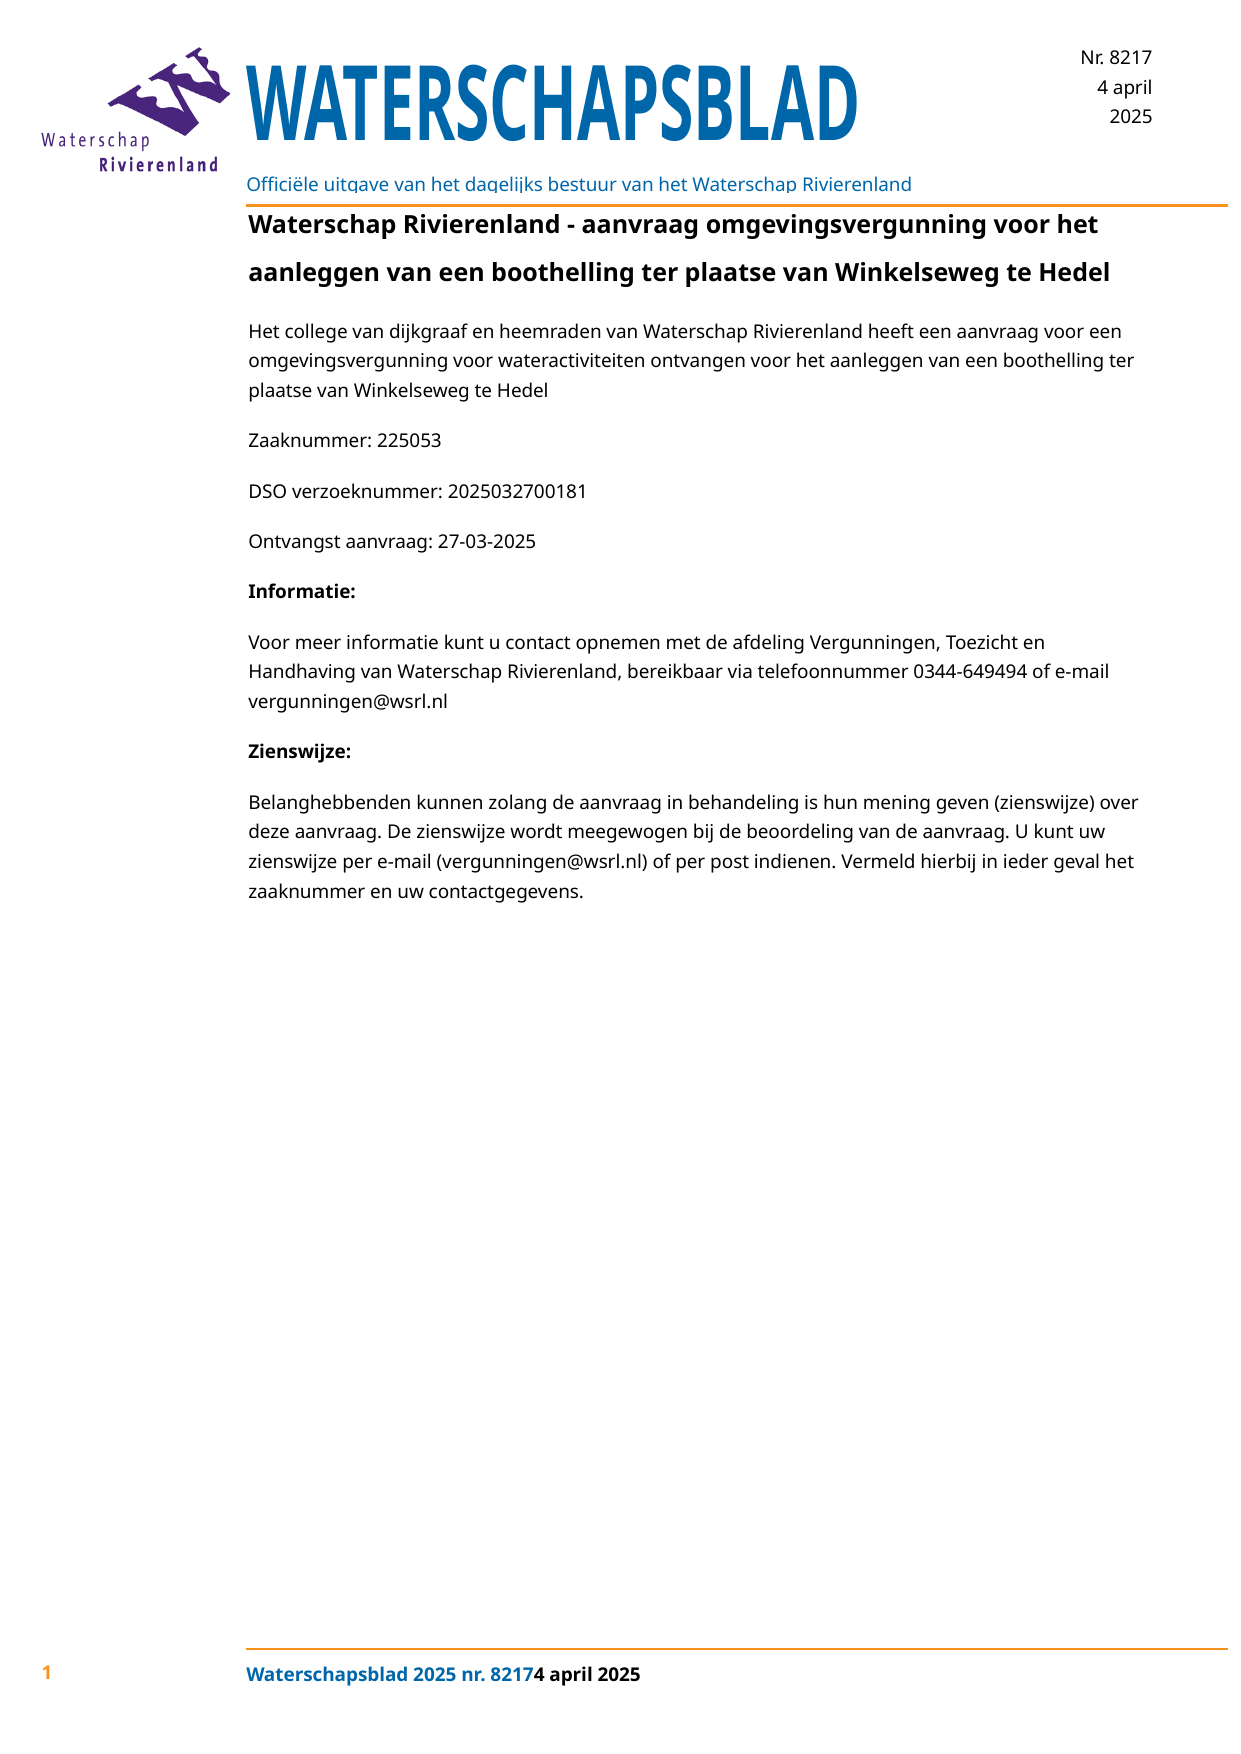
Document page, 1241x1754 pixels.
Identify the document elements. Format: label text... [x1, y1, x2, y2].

text Zaaknummer: 225053 [248, 427, 1152, 453]
text Waterschap Rivierenland - aanvraag omgevingsvergunning voor het aanleggen van een boothelling ter plaatse van Winkelseweg te Hedel [248, 207, 1152, 288]
text Ontvangst aanvraag: 27-03-2025 [248, 528, 1152, 554]
text Zienswijze: [248, 739, 1152, 764]
text DSO verzoeknummer: 2025032700181 [248, 478, 1152, 504]
text Informatie: [248, 579, 1152, 604]
text Belanghebbenden kunnen zolang de aanvraag in behandeling is hun mening geven (zienswijze) over deze aanvraag. De zienswijze wordt meegewogen bij de beoordeling van de aanvraag. U kunt uw zienswijze per e-mail (vergunningen@wsrl.nl) of per post indienen. Vermeld hierbij in ieder geval het zaaknummer en uw contactgegevens. [248, 789, 1152, 904]
text Het college van dijkgraaf en heemraden van Waterschap Rivierenland heeft een aanvraag voor een omgevingsvergunning voor wateractiviteiten ontvangen voor het aanleggen van een boothelling ter plaatse van Winkelseweg te Hedel [248, 318, 1152, 403]
text Voor meer informatie kunt u contact opnemen met de afdeling Vergunningen, Toezicht en Handhaving van Waterschap Rivierenland, bereikbaar via telefoonnummer 0344-649494 of e-mail vergunningen@wsrl.nl [248, 629, 1152, 714]
picture [41, 47, 231, 172]
